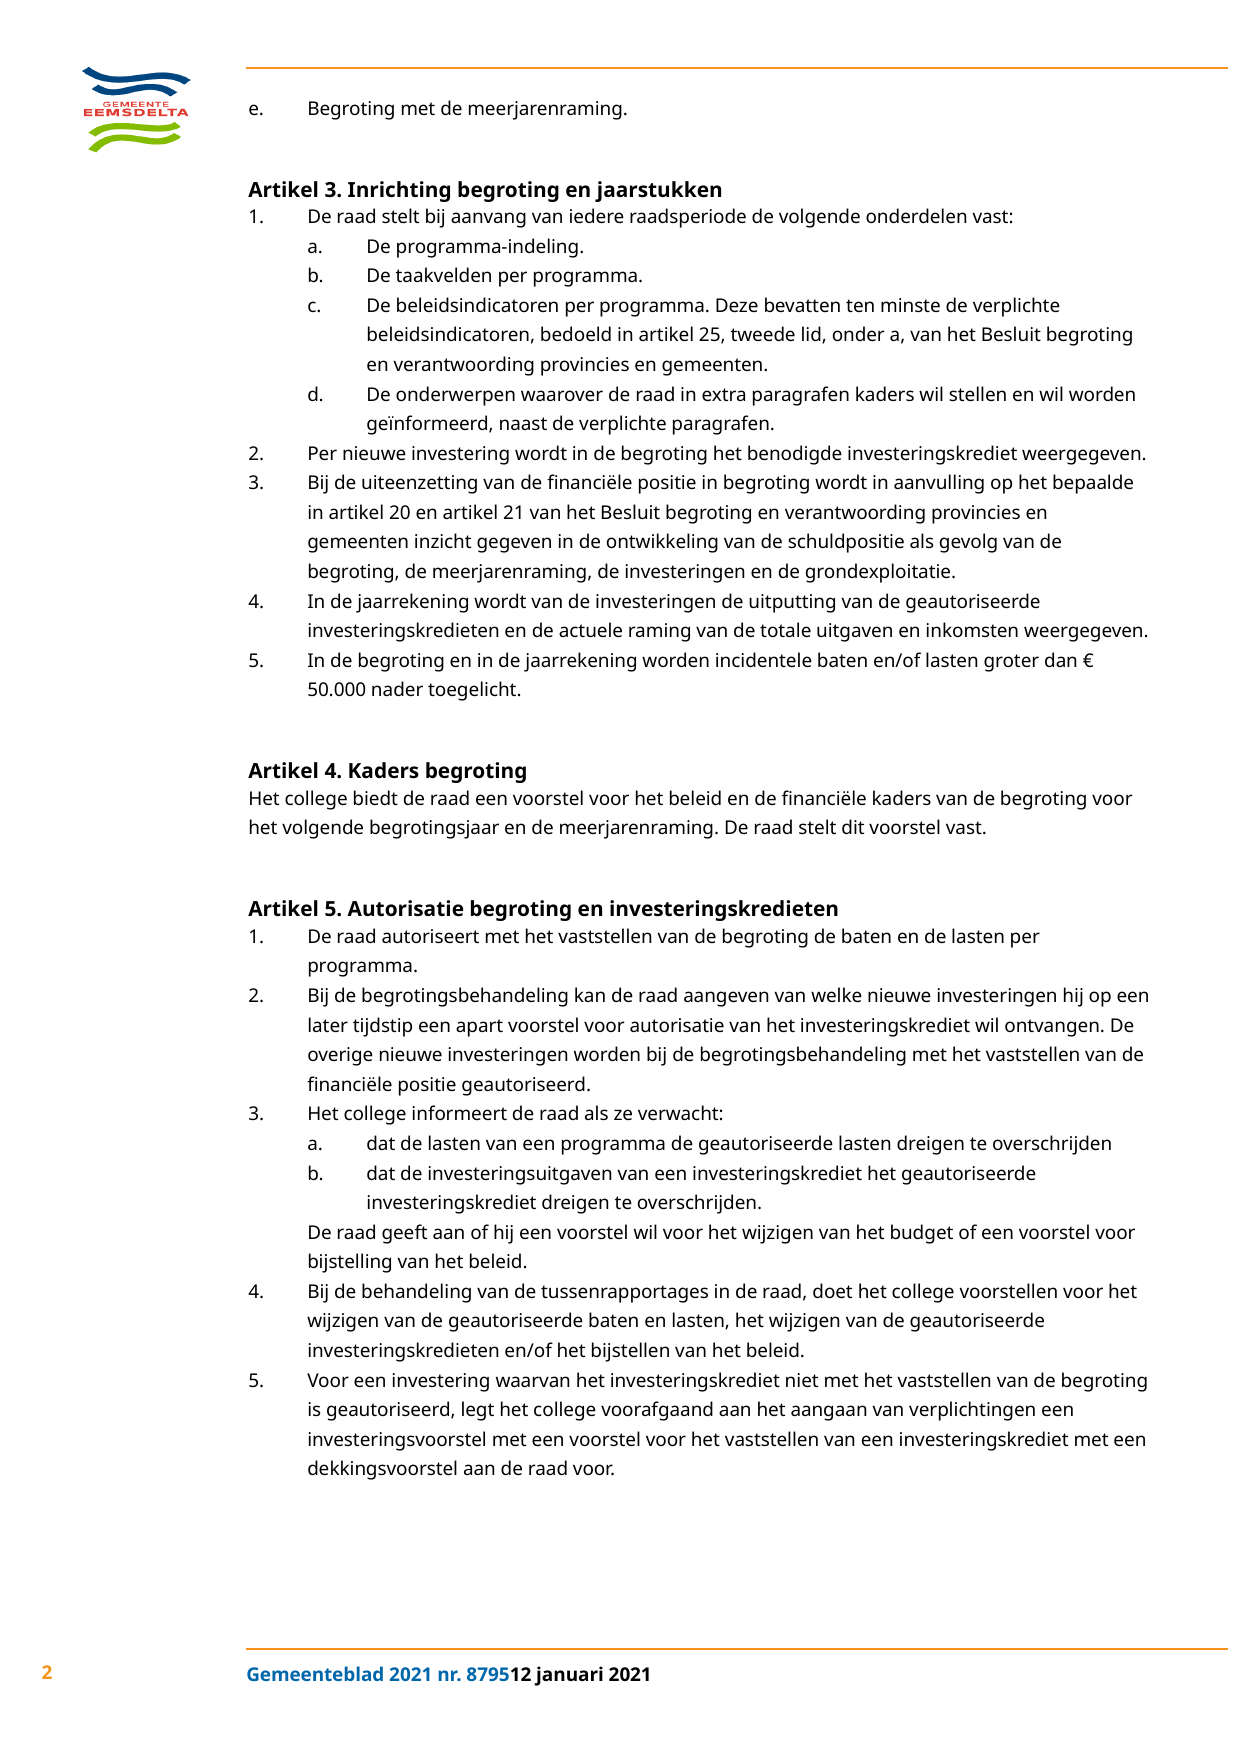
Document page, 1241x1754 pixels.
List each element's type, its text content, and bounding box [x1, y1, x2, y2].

list Voor een investering waarvan het investeringskrediet niet met het vaststellen van de begroting is geautoriseerd, legt het college voorafgaand aan het aangaan van verplichtingen een investeringsvoorstel met een voorstel voor het vaststellen van een investeringskrediet met een dekkingsvoorstel aan de raad voor. [248, 1367, 1152, 1481]
text Artikel 4. Kaders begroting [248, 757, 1152, 785]
list Bij de behandeling van de tussenrapportages in de raad, doet het college voorstellen voor het wijzigen van de geautoriseerde baten en lasten, het wijzigen van de geautoriseerde investeringskredieten en/of het bijstellen van het beleid. [248, 1278, 1152, 1363]
list In de jaarrekening wordt van de investeringen de uitputting van de geautoriseerde investeringskredieten en de actuele raming van de totale uitgaven en inkomsten weergegeven. [248, 588, 1152, 643]
text Het college biedt de raad een voorstel voor het beleid en de financiële kaders van de begroting voor het volgende begrotingsjaar en de meerjarenraming. De raad stelt dit voorstel vast. [248, 785, 1152, 840]
list Begroting met de meerjarenraming. [248, 95, 1152, 121]
text Artikel 5. Autorisatie begroting en investeringskredieten [248, 894, 1152, 923]
list dat de lasten van een programma de geautoriseerde lasten dreigen te overschrijden [307, 1130, 1152, 1156]
list Bij de uiteenzetting van de financiële positie in begroting wordt in aanvulling op het bepaalde in artikel 20 en artikel 21 van het Besluit begroting en verantwoording provincies en gemeenten inzicht gegeven in de ontwikkeling van de schuldpositie als gevolg van de begroting, de meerjarenraming, de investeringen en de grondexploitatie. [248, 469, 1152, 584]
list De taakvelden per programma. [307, 262, 1152, 288]
text Artikel 3. Inrichting begroting en jaarstukken [248, 175, 1152, 203]
list De raad autoriseert met het vaststellen van de begroting de baten en de lasten per programma. [248, 923, 1152, 978]
list De beleidsindicatoren per programma. Deze bevatten ten minste de verplichte beleidsindicatoren, bedoeld in artikel 25, tweede lid, onder a, van het Besluit begroting en verantwoording provincies en gemeenten. [307, 292, 1152, 377]
list Bij de begrotingsbehandeling kan de raad aangeven van welke nieuwe investeringen hij op een later tijdstip een apart voorstel voor autorisatie van het investeringskrediet wil ontvangen. De overige nieuwe investeringen worden bij de begrotingsbehandeling met het vaststellen van de financiële positie geautoriseerd. [248, 982, 1152, 1097]
list dat de investeringsuitgaven van een investeringskrediet het geautoriseerde investeringskrediet dreigen te overschrijden. [307, 1160, 1152, 1215]
list In de begroting en in de jaarrekening worden incidentele baten en/of lasten groter dan € 50.000 nader toegelicht. [248, 647, 1152, 702]
list Het college informeert de raad als ze verwacht: [248, 1101, 1152, 1126]
list De raad geeft aan of hij een voorstel wil voor het wijzigen van het budget of een voorstel voor bijstelling van het beleid. [248, 1219, 1152, 1274]
list De programma-indeling. [307, 233, 1152, 258]
list Per nieuwe investering wordt in de begroting het benodigde investeringskrediet weergegeven. [248, 440, 1152, 466]
picture [41, 47, 231, 172]
list De raad stelt bij aanvang van iedere raadsperiode de volgende onderdelen vast: [248, 203, 1152, 229]
list De onderwerpen waarover de raad in extra paragrafen kaders wil stellen en wil worden geïnformeerd, naast de verplichte paragrafen. [307, 381, 1152, 436]
